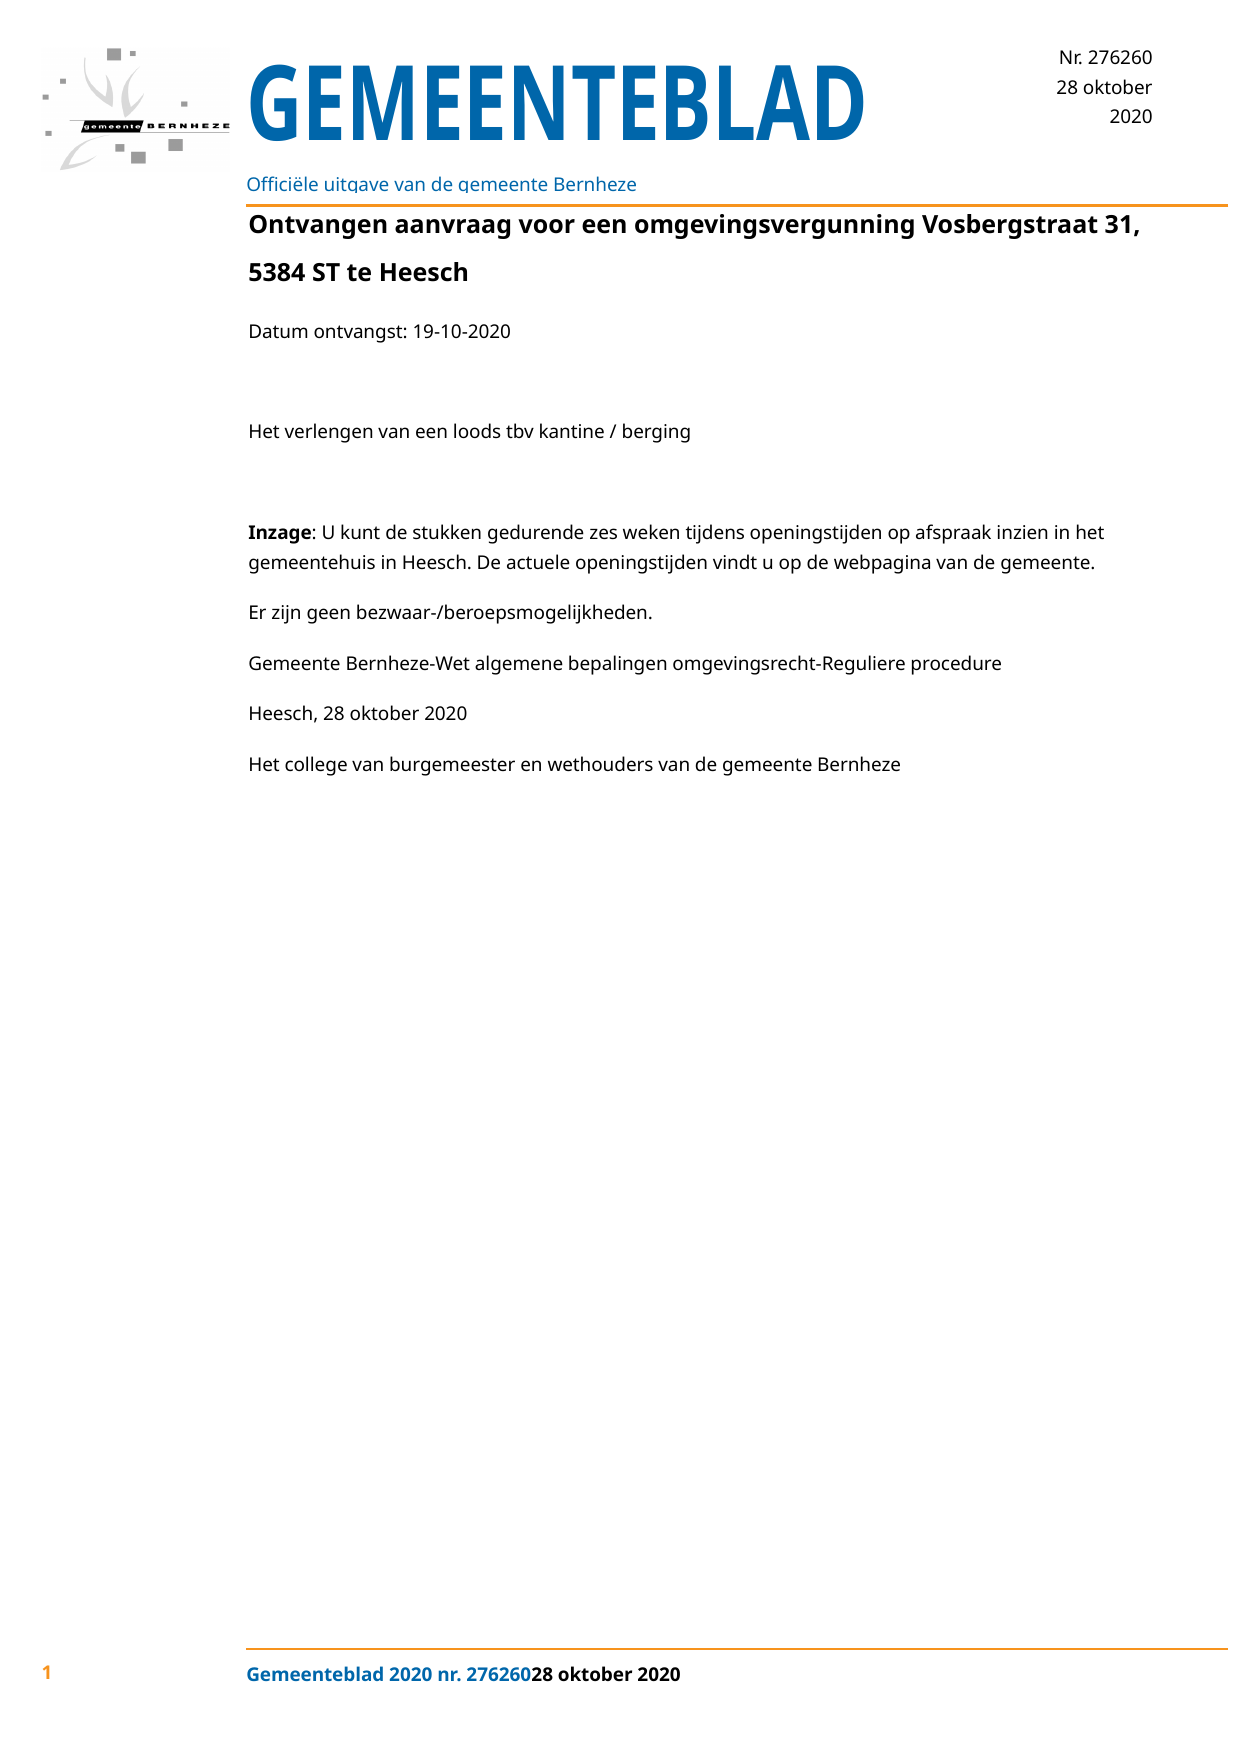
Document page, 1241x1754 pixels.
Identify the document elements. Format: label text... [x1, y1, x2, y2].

text Inzage: U kunt de stukken gedurende zes weken tijdens openingstijden op afspraak inzien in het gemeentehuis in Heesch. De actuele openingstijden vindt u op de webpagina van de gemeente. [248, 519, 1152, 575]
text Het verlengen van een loods tbv kantine / berging [248, 419, 1152, 444]
picture [41, 47, 231, 172]
text Er zijn geen bezwaar-/beroepsmogelijkheden. [248, 599, 1152, 625]
text Gemeente Bernheze-Wet algemene bepalingen omgevingsrecht-Reguliere procedure [248, 650, 1152, 676]
text Datum ontvangst: 19-10-2020 [248, 318, 1152, 344]
text Ontvangen aanvraag voor een omgevingsvergunning Vosbergstraat 31, 5384 ST te Heesch [248, 207, 1152, 288]
text Het college van burgemeester en wethouders van de gemeente Bernheze [248, 751, 1152, 777]
text Heesch, 28 oktober 2020 [248, 700, 1152, 726]
